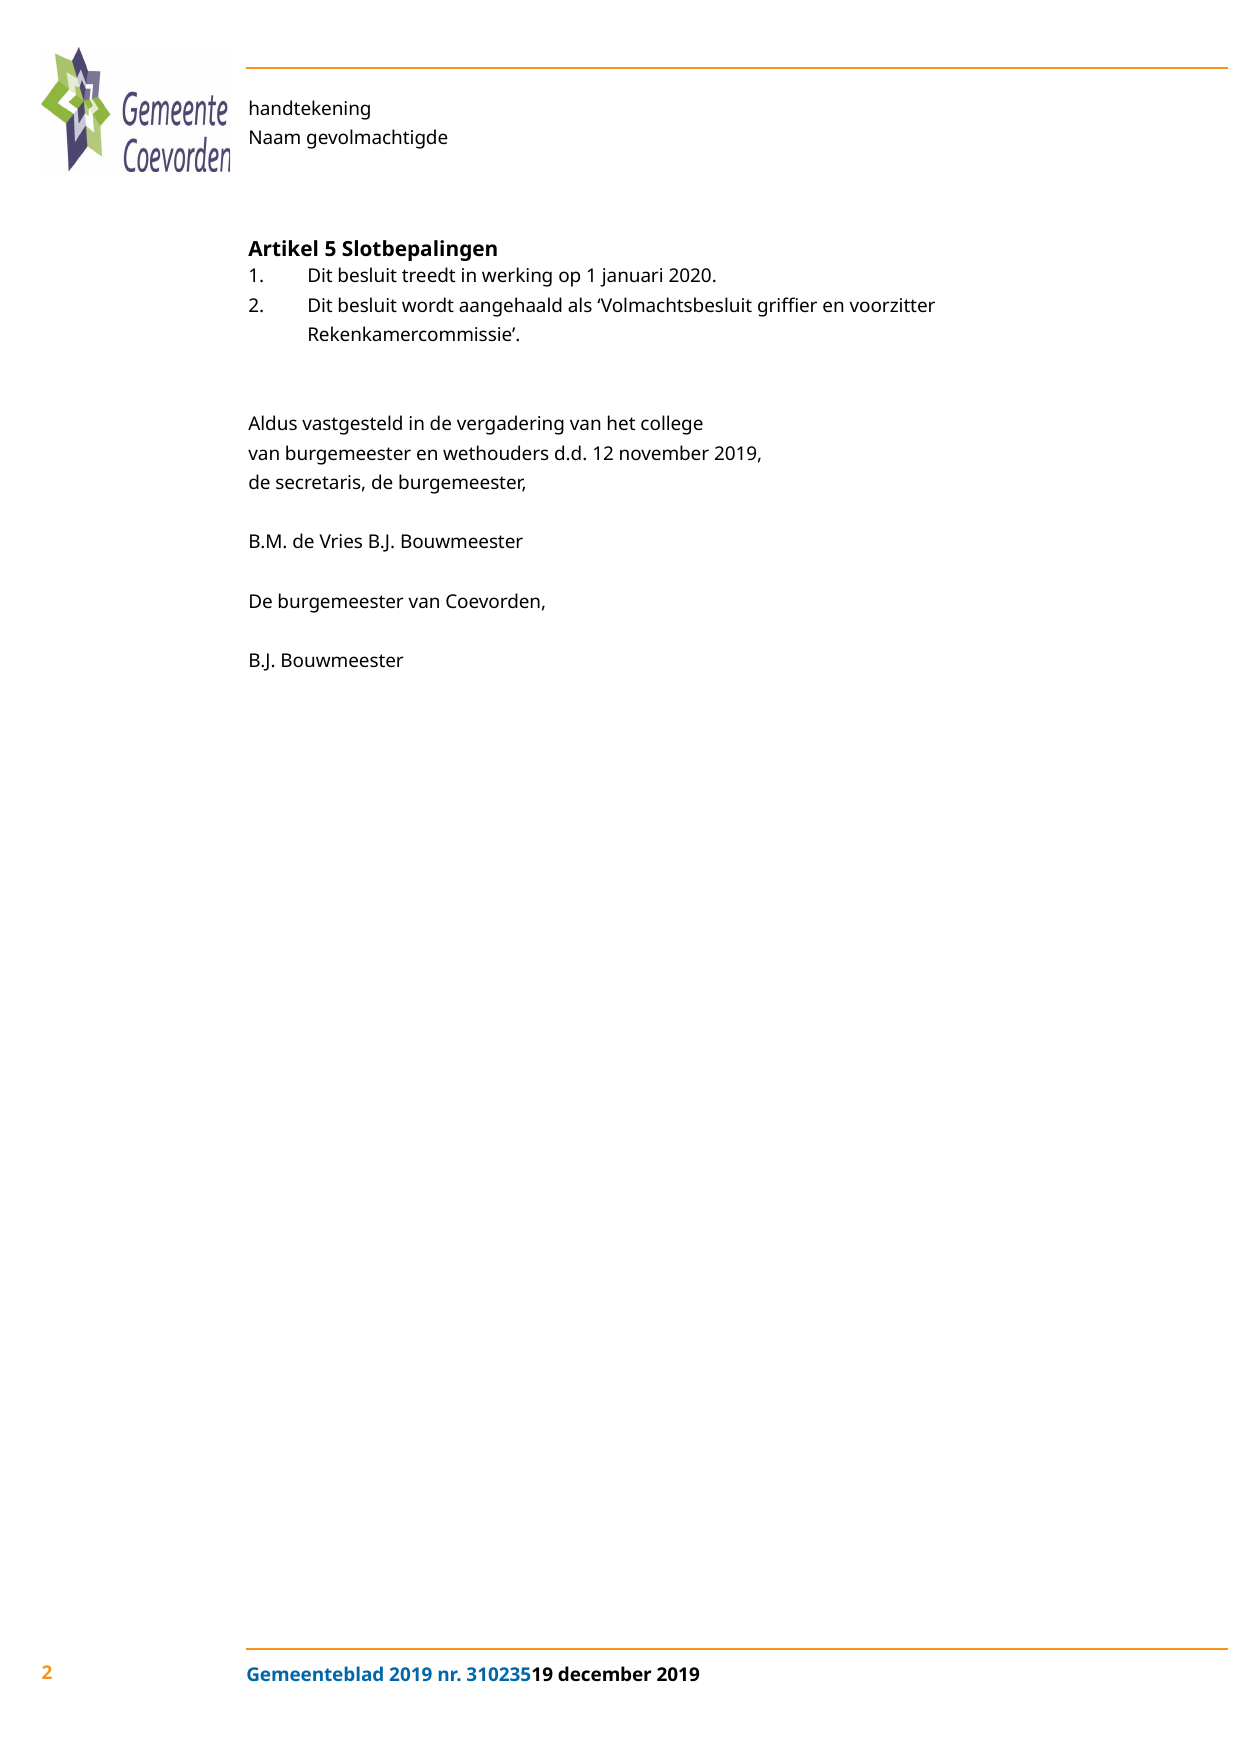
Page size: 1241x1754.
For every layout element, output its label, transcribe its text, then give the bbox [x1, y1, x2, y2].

text B.J. Bouwmeester [248, 647, 1152, 673]
picture [41, 47, 231, 172]
list Dit besluit wordt aangehaald als ‘Volmachtsbesluit griffier en voorzitter Rekenkamercommissie’. [248, 292, 1152, 347]
text B.M. de Vries B.J. Bouwmeester [248, 529, 1152, 554]
text handtekening [248, 95, 1152, 121]
list Dit besluit treedt in werking op 1 januari 2020. [248, 262, 1152, 288]
text Naam gevolmachtigde [248, 124, 1152, 150]
text De burgemeester van Coevorden, [248, 588, 1152, 613]
text Aldus vastgesteld in de vergadering van het college [248, 410, 1152, 436]
text van burgemeester en wethouders d.d. 12 november 2019, [248, 440, 1152, 466]
text Artikel 5 Slotbepalingen [248, 234, 1152, 262]
text de secretaris, de burgemeester, [248, 469, 1152, 495]
